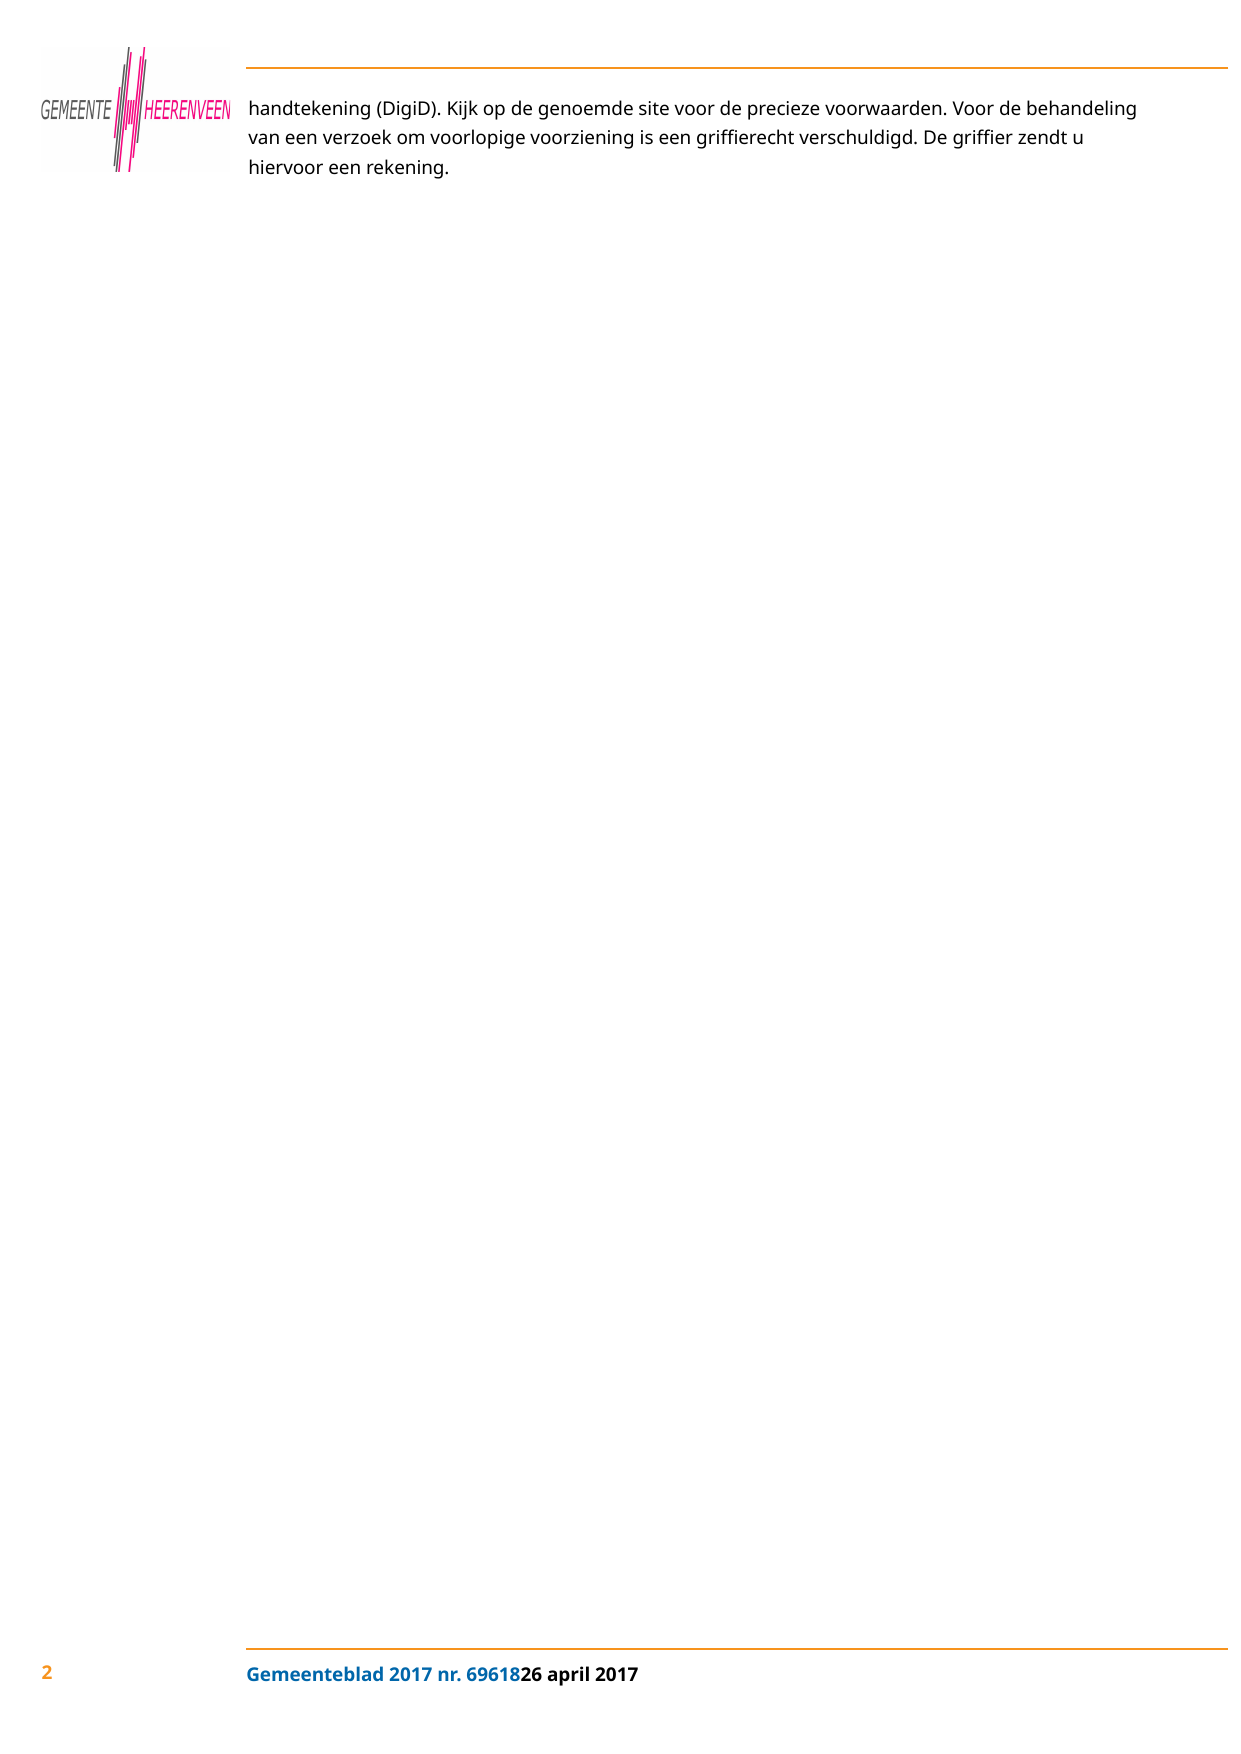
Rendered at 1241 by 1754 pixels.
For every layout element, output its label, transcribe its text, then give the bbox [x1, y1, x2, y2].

picture [41, 47, 231, 172]
text handtekening (DigiD). Kijk op de genoemde site voor de precieze voorwaarden. Voor de behandeling van een verzoek om voorlopige voorziening is een griffierecht verschuldigd. De griffier zendt u hiervoor een rekening. [248, 95, 1152, 180]
